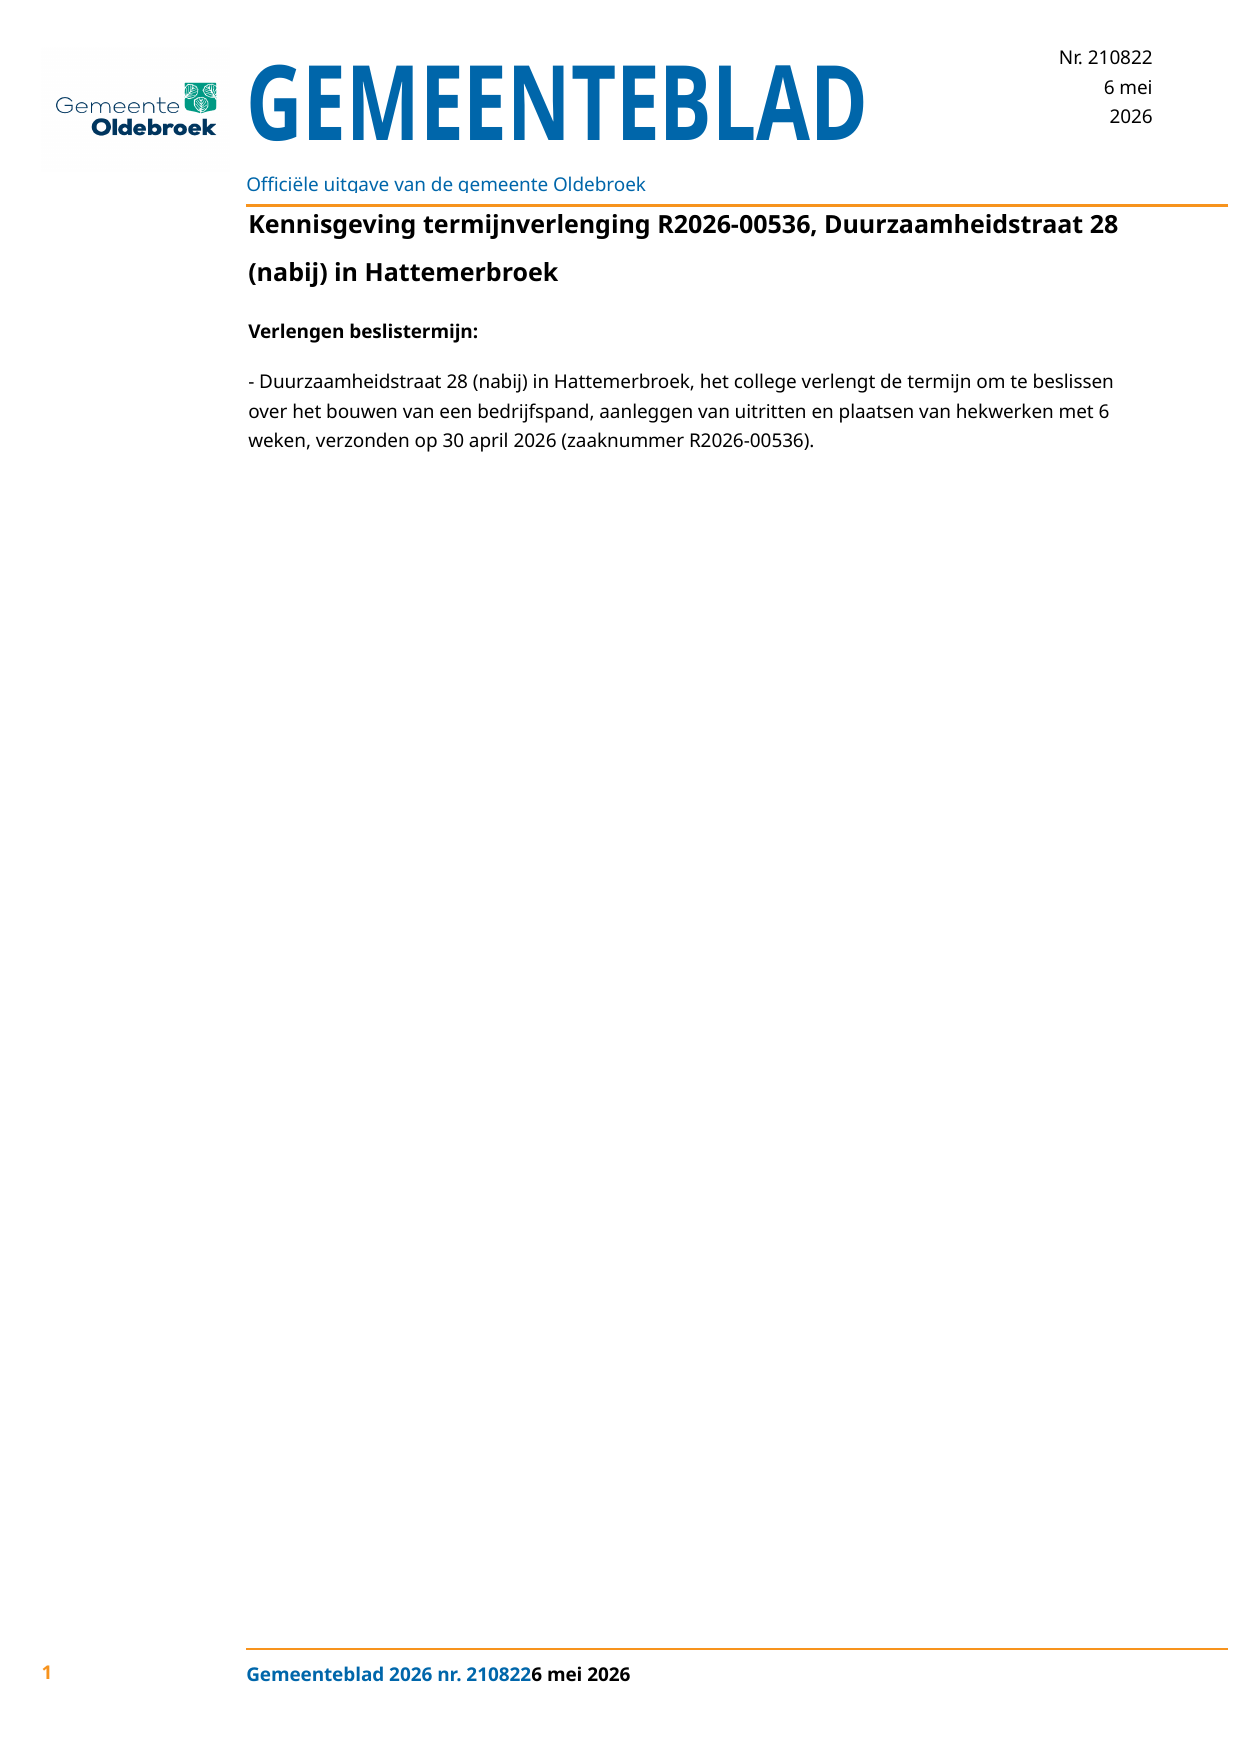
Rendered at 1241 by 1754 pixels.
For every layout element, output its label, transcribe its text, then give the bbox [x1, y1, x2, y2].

text - Duurzaamheidstraat 28 (nabij) in Hattemerbroek, het college verlengt de termijn om te beslissen over het bouwen van een bedrijfspand, aanleggen van uitritten en plaatsen van hekwerken met 6 weken, verzonden op 30 april 2026 (zaaknummer R2026-00536). [248, 368, 1152, 453]
picture [41, 47, 231, 172]
text Verlengen beslistermijn: [248, 318, 1152, 344]
text Kennisgeving termijnverlenging R2026-00536, Duurzaamheidstraat 28 (nabij) in Hattemerbroek [248, 207, 1152, 288]
